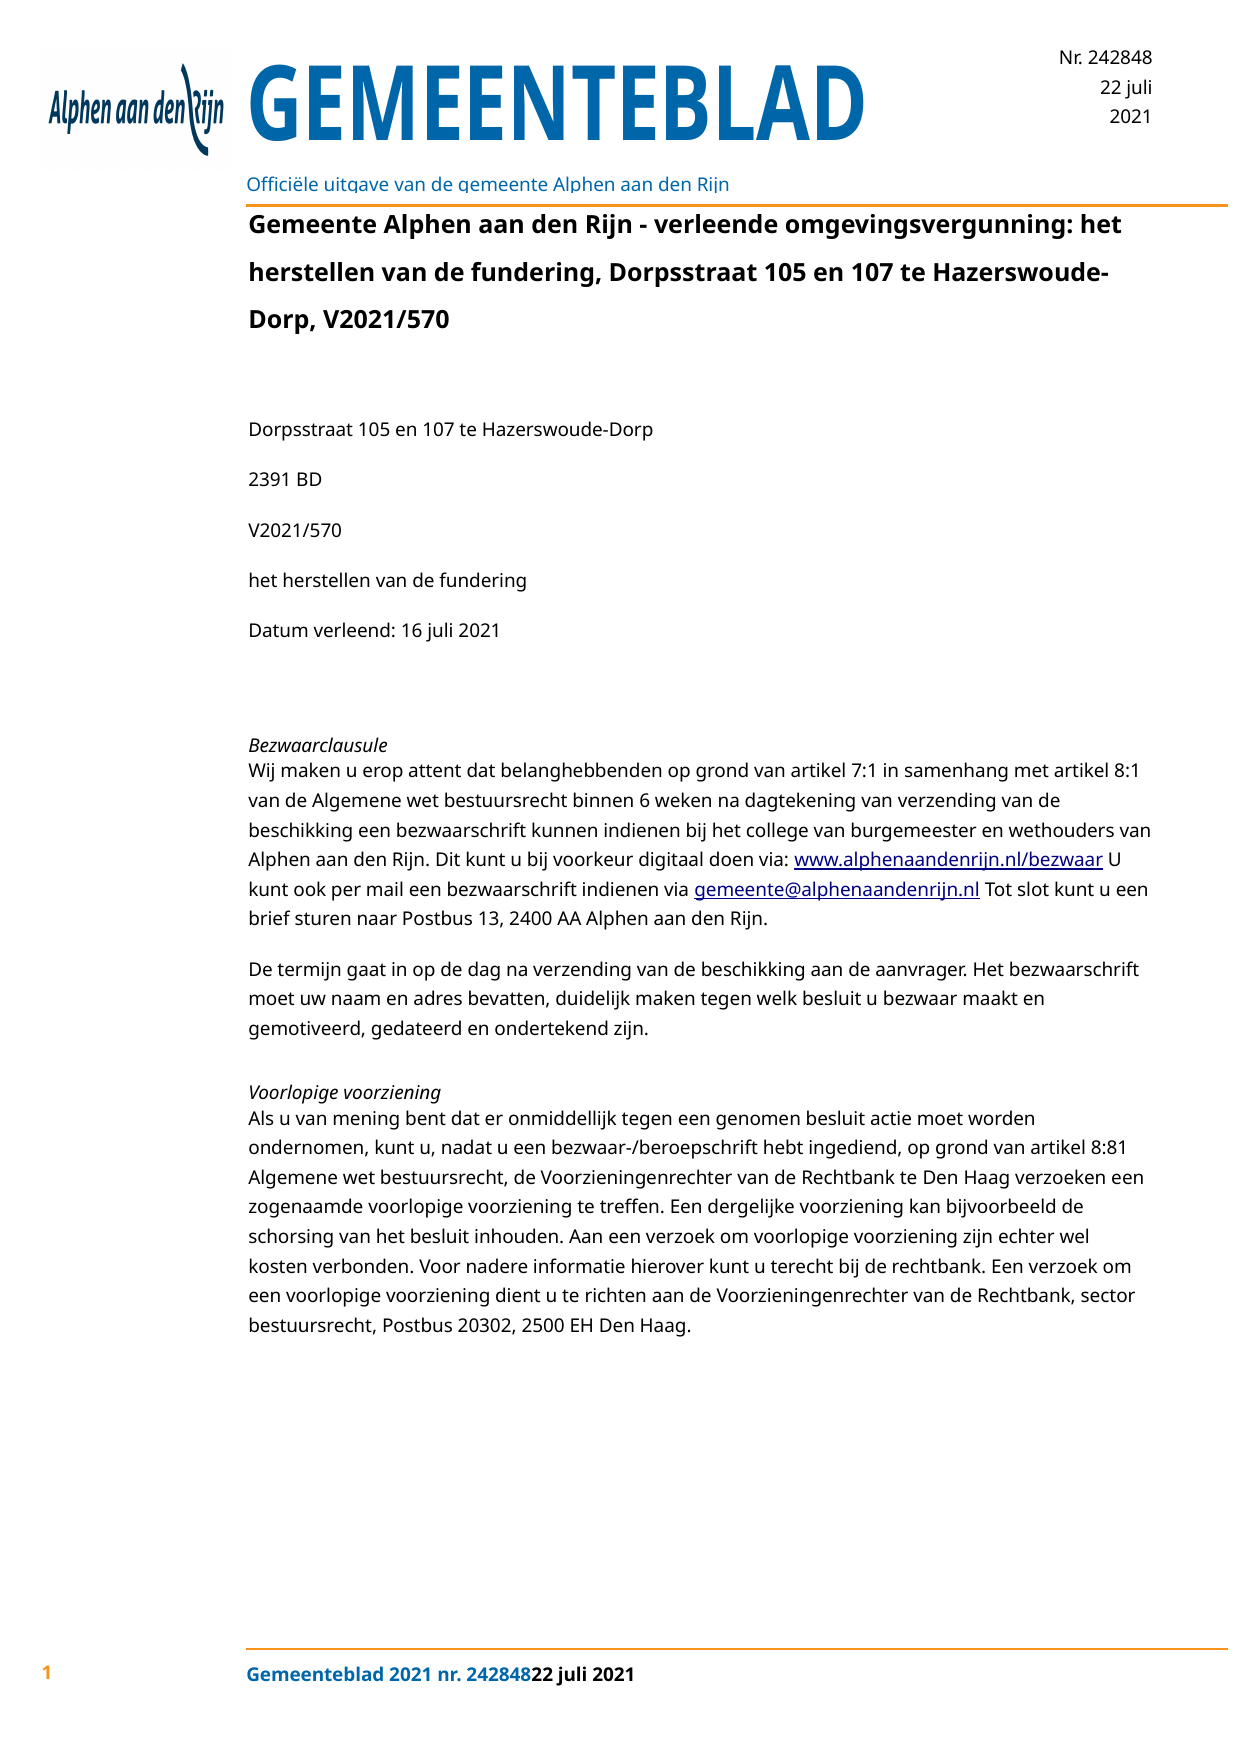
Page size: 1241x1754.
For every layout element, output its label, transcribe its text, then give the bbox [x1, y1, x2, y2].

text Wij maken u erop attent dat belanghebbenden op grond van artikel 7:1 in samenhang met artikel 8:1 van de Algemene wet bestuursrecht binnen 6 weken na dagtekening van verzending van de beschikking een bezwaarschrift kunnen indienen bij het college van burgemeester en wethouders van Alphen aan den Rijn. Dit kunt u bij voorkeur digitaal doen via: www.alphenaandenrijn.nl/bezwaar U kunt ook per mail een bezwaarschrift indienen via gemeente@alphenaandenrijn.nl Tot slot kunt u een brief sturen naar Postbus 13, 2400 AA Alphen aan den Rijn. [248, 758, 1152, 931]
text V2021/570 [248, 517, 1152, 542]
text Bezwaarclausule [248, 732, 1152, 758]
text het herstellen van de fundering [248, 567, 1152, 593]
text Voorlopige voorziening [248, 1079, 1152, 1105]
text Datum verleend: 16 juli 2021 [248, 618, 1152, 643]
text 2391 BD [248, 466, 1152, 492]
text Als u van mening bent dat er onmiddellijk tegen een genomen besluit actie moet worden ondernomen, kunt u, nadat u een bezwaar-/beroepschrift hebt ingediend, op grond van artikel 8:81 Algemene wet bestuursrecht, de Voorzieningenrechter van de Rechtbank te Den Haag verzoeken een zogenaamde voorlopige voorziening te treffen. Een dergelijke voorziening kan bijvoorbeeld de schorsing van het besluit inhouden. Aan een verzoek om voorlopige voorziening zijn echter wel kosten verbonden. Voor nadere informatie hierover kunt u terecht bij de rechtbank. Een verzoek om een voorlopige voorziening dient u te richten aan de Voorzieningenrechter van de Rechtbank, sector bestuursrecht, Postbus 20302, 2500 EH Den Haag. [248, 1105, 1152, 1338]
text De termijn gaat in op de dag na verzending van de beschikking aan de aanvrager. Het bezwaarschrift moet uw naam en adres bevatten, duidelijk maken tegen welk besluit u bezwaar maakt en gemotiveerd, gedateerd en ondertekend zijn. [248, 956, 1152, 1041]
picture [41, 47, 231, 172]
text Gemeente Alphen aan den Rijn - verleende omgevingsvergunning: het herstellen van de fundering, Dorpsstraat 105 en 107 te Hazerswoude-Dorp, V2021/570 [248, 207, 1152, 336]
text Dorpsstraat 105 en 107 te Hazerswoude-Dorp [248, 416, 1152, 442]
